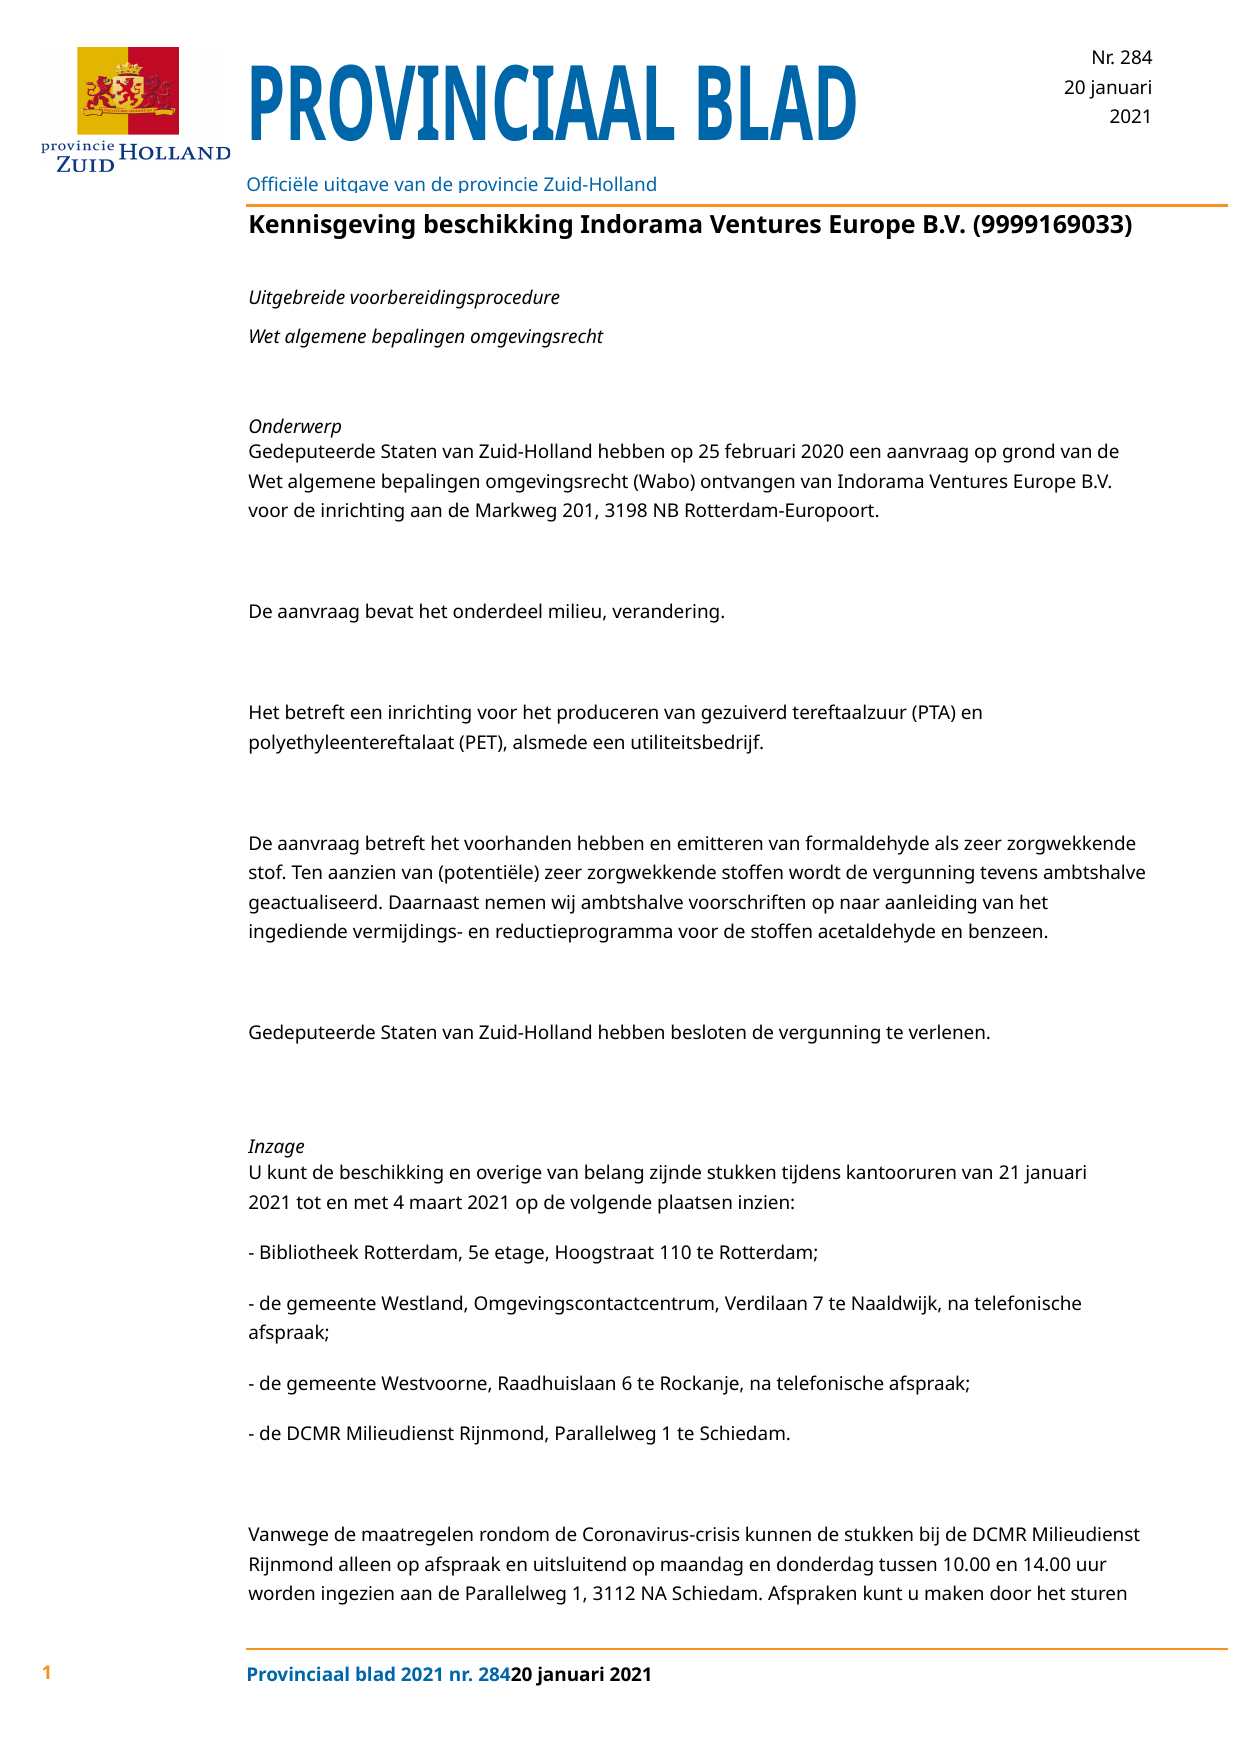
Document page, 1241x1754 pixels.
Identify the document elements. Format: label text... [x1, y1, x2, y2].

text Het betreft een inrichting voor het produceren van gezuiverd tereftaalzuur (PTA) en polyethyleentereftalaat (PET), alsmede een utiliteitsbedrijf. [248, 699, 1152, 755]
text Kennisgeving beschikking Indorama Ventures Europe B.V. (9999169033) [248, 207, 1152, 241]
text - de gemeente Westland, Omgevingscontactcentrum, Verdilaan 7 te Naaldwijk, na telefonische afspraak; [248, 1290, 1152, 1345]
text De aanvraag bevat het onderdeel milieu, verandering. [248, 598, 1152, 624]
text - Bibliotheek Rotterdam, 5e etage, Hoogstraat 110 te Rotterdam; [248, 1239, 1152, 1265]
text Wet algemene bepalingen omgevingsrecht [248, 323, 1152, 349]
text U kunt de beschikking en overige van belang zijnde stukken tijdens kantooruren van 21 januari 2021 tot en met 4 maart 2021 op de volgende plaatsen inzien: [248, 1159, 1152, 1215]
text De aanvraag betreft het voorhanden hebben en emitteren van formaldehyde als zeer zorgwekkende stof. Ten aanzien van (potentiële) zeer zorgwekkende stoffen wordt de vergunning tevens ambtshalve geactualiseerd. Daarnaast nemen wij ambtshalve voorschriften op naar aanleiding van het ingediende vermijdings- en reductieprogramma voor de stoffen acetaldehyde en benzeen. [248, 830, 1152, 944]
picture [41, 47, 231, 172]
text Onderwerp [248, 413, 1152, 438]
text Uitgebreide voorbereidingsprocedure [248, 284, 1152, 309]
text Gedeputeerde Staten van Zuid-Holland hebben besloten de vergunning te verlenen. [248, 1019, 1152, 1045]
text Vanwege de maatregelen rondom de Coronavirus-crisis kunnen de stukken bij de DCMR Milieudienst Rijnmond alleen op afspraak en uitsluitend op maandag en donderdag tussen 10.00 en 14.00 uur worden ingezien aan de Parallelweg 1, 3112 NA Schiedam. Afspraken kunt u maken door het sturen [248, 1521, 1152, 1606]
text - de DCMR Milieudienst Rijnmond, Parallelweg 1 te Schiedam. [248, 1420, 1152, 1446]
text - de gemeente Westvoorne, Raadhuislaan 6 te Rockanje, na telefonische afspraak; [248, 1370, 1152, 1396]
text Inzage [248, 1134, 1152, 1159]
text Gedeputeerde Staten van Zuid-Holland hebben op 25 februari 2020 een aanvraag op grond van de Wet algemene bepalingen omgevingsrecht (Wabo) ontvangen van Indorama Ventures Europe B.V. voor de inrichting aan de Markweg 201, 3198 NB Rotterdam-Europoort. [248, 438, 1152, 523]
